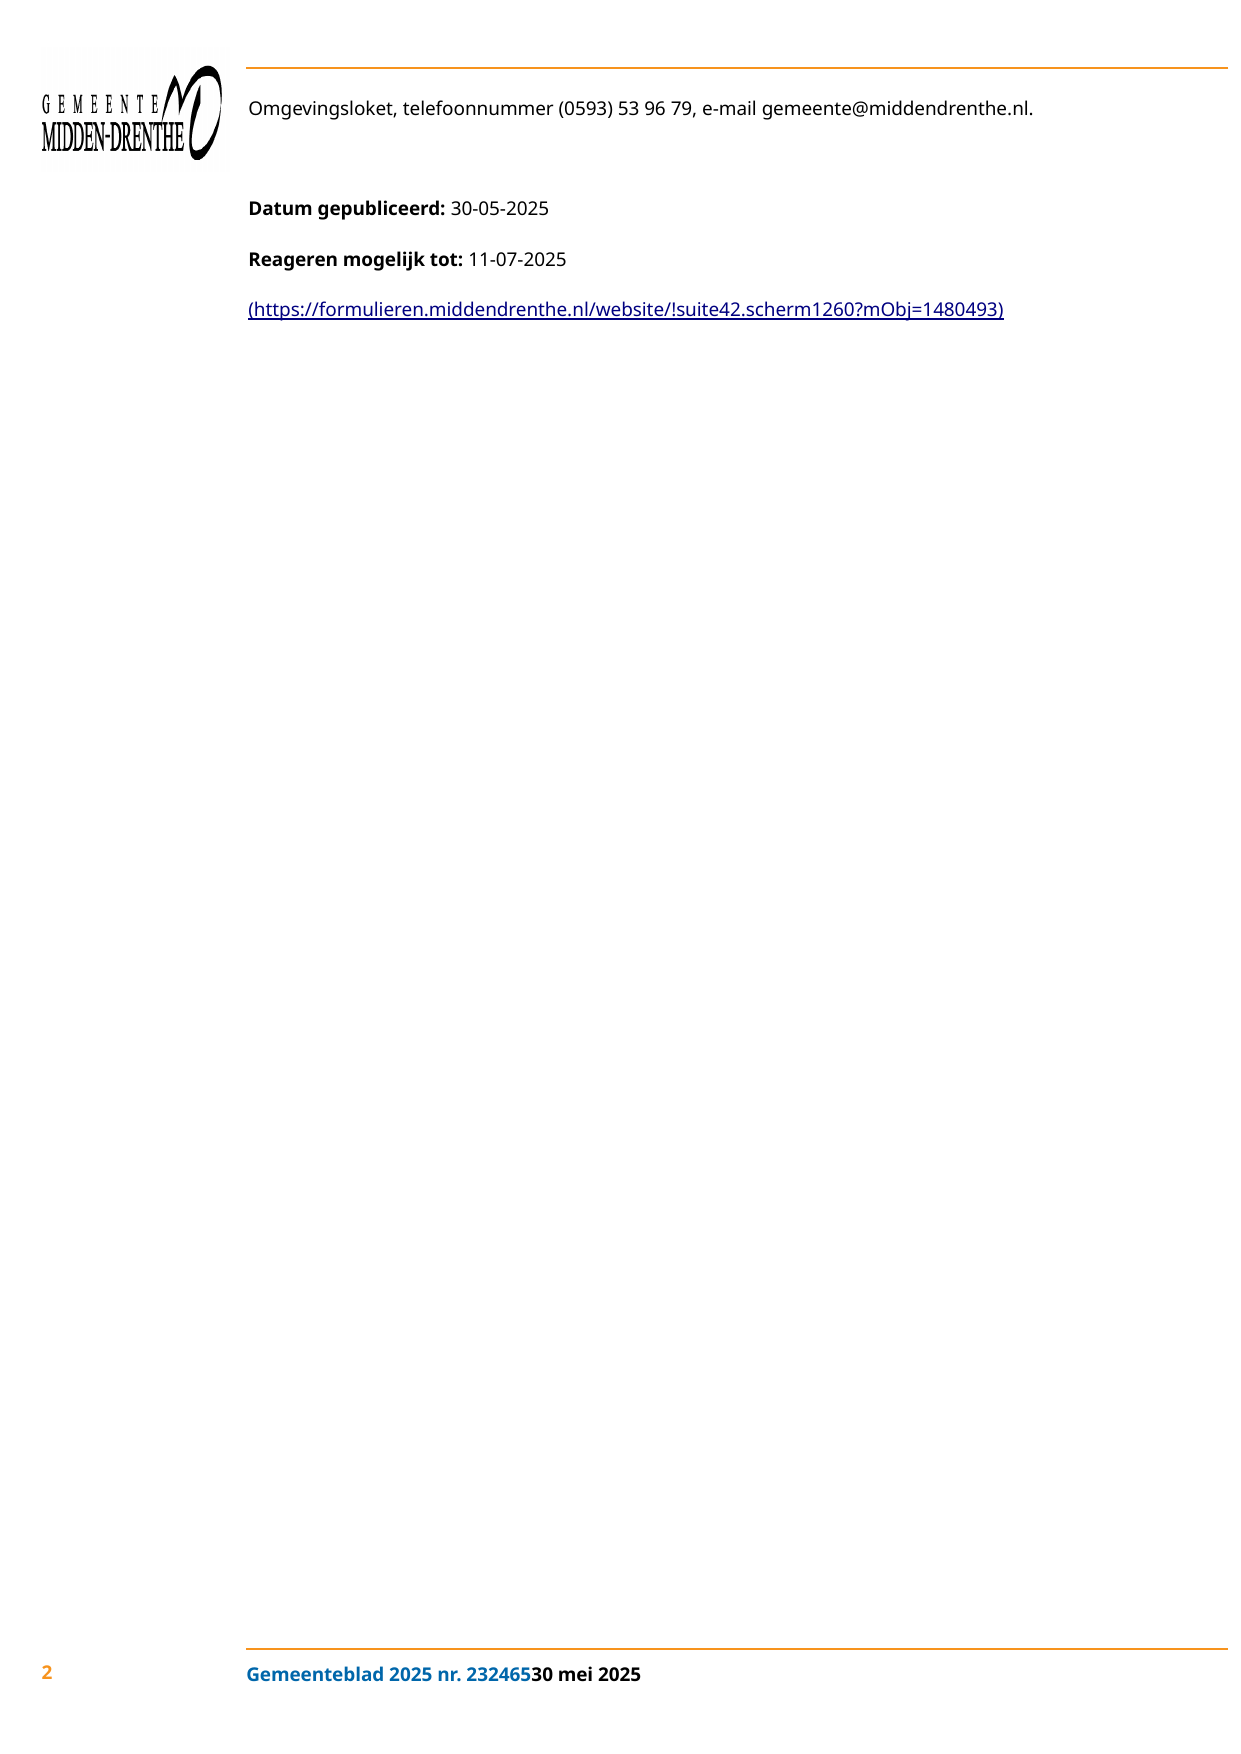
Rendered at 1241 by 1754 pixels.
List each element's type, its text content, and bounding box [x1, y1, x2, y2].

text Datum gepubliceerd: 30-05-2025 [248, 196, 1152, 221]
text (https://formulieren.middendrenthe.nl/website/!suite42.scherm1260?mObj=1480493) [248, 296, 1152, 322]
picture [41, 47, 231, 172]
text Reageren mogelijk tot: 11-07-2025 [248, 246, 1152, 272]
text Omgevingsloket, telefoonnummer (0593) 53 96 79, e-mail gemeente@middendrenthe.nl. [248, 95, 1152, 121]
